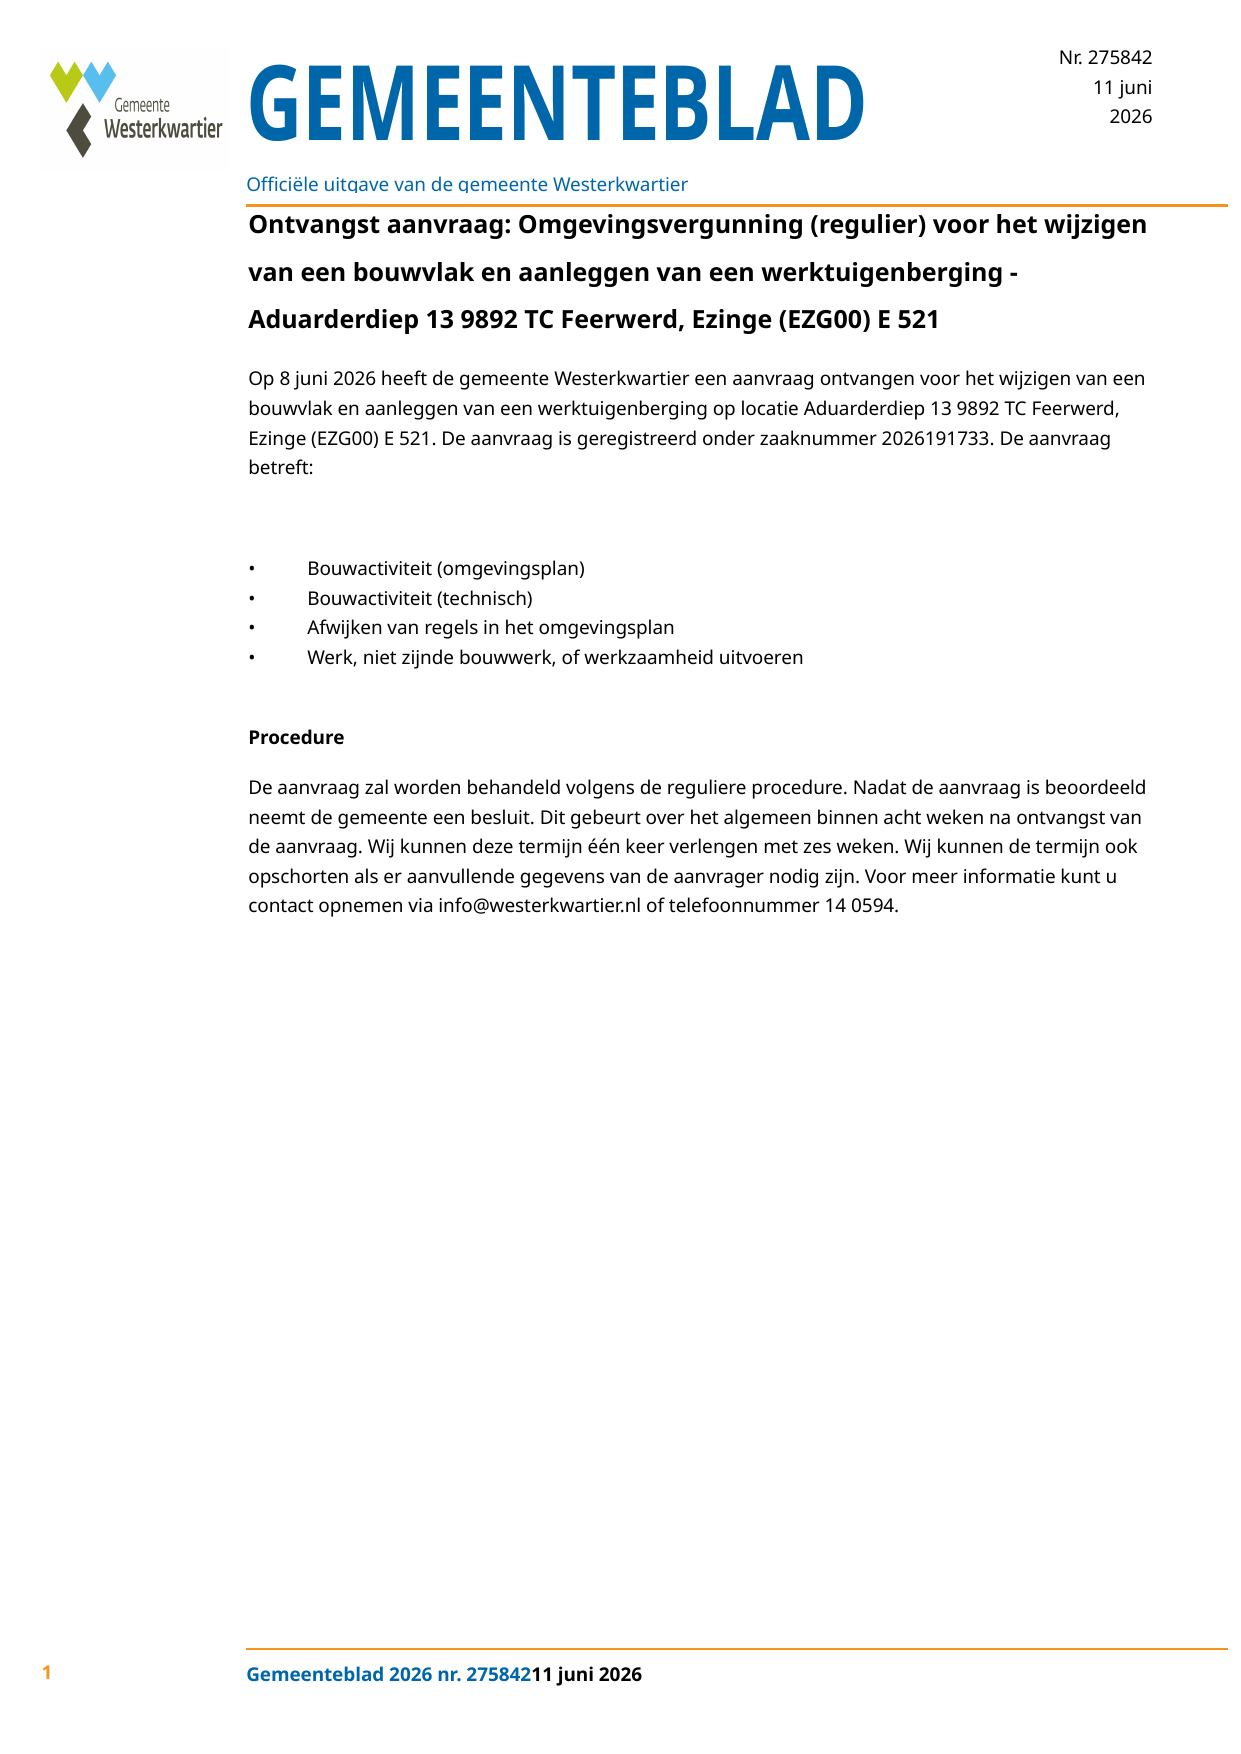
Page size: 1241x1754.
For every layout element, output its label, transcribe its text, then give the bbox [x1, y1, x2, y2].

text De aanvraag zal worden behandeld volgens de reguliere procedure. Nadat de aanvraag is beoordeeld neemt de gemeente een besluit. Dit gebeurt over het algemeen binnen acht weken na ontvangst van de aanvraag. Wij kunnen deze termijn één keer verlengen met zes weken. Wij kunnen de termijn ook opschorten als er aanvullende gegevens van de aanvrager nodig zijn. Voor meer informatie kunt u contact opnemen via info@westerkwartier.nl of telefoonnummer 14 0594. [248, 774, 1152, 918]
list Bouwactiviteit (technisch) [248, 585, 1152, 610]
list Afwijken van regels in het omgevingsplan [248, 614, 1152, 640]
text Op 8 juni 2026 heeft de gemeente Westerkwartier een aanvraag ontvangen voor het wijzigen van een bouwvlak en aanleggen van een werktuigenberging op locatie Aduarderdiep 13 9892 TC Feerwerd, Ezinge (EZG00) E 521. De aanvraag is geregistreerd onder zaaknummer 2026191733. De aanvraag betreft: [248, 366, 1152, 480]
picture [41, 47, 231, 172]
text Ontvangst aanvraag: Omgevingsvergunning (regulier) voor het wijzigen van een bouwvlak en aanleggen van een werktuigenberging - Aduarderdiep 13 9892 TC Feerwerd, Ezinge (EZG00) E 521 [248, 207, 1152, 336]
list Bouwactiviteit (omgevingsplan) [248, 555, 1152, 581]
list Werk, niet zijnde bouwwerk, of werkzaamheid uitvoeren [248, 644, 1152, 669]
text Procedure [248, 724, 1152, 749]
